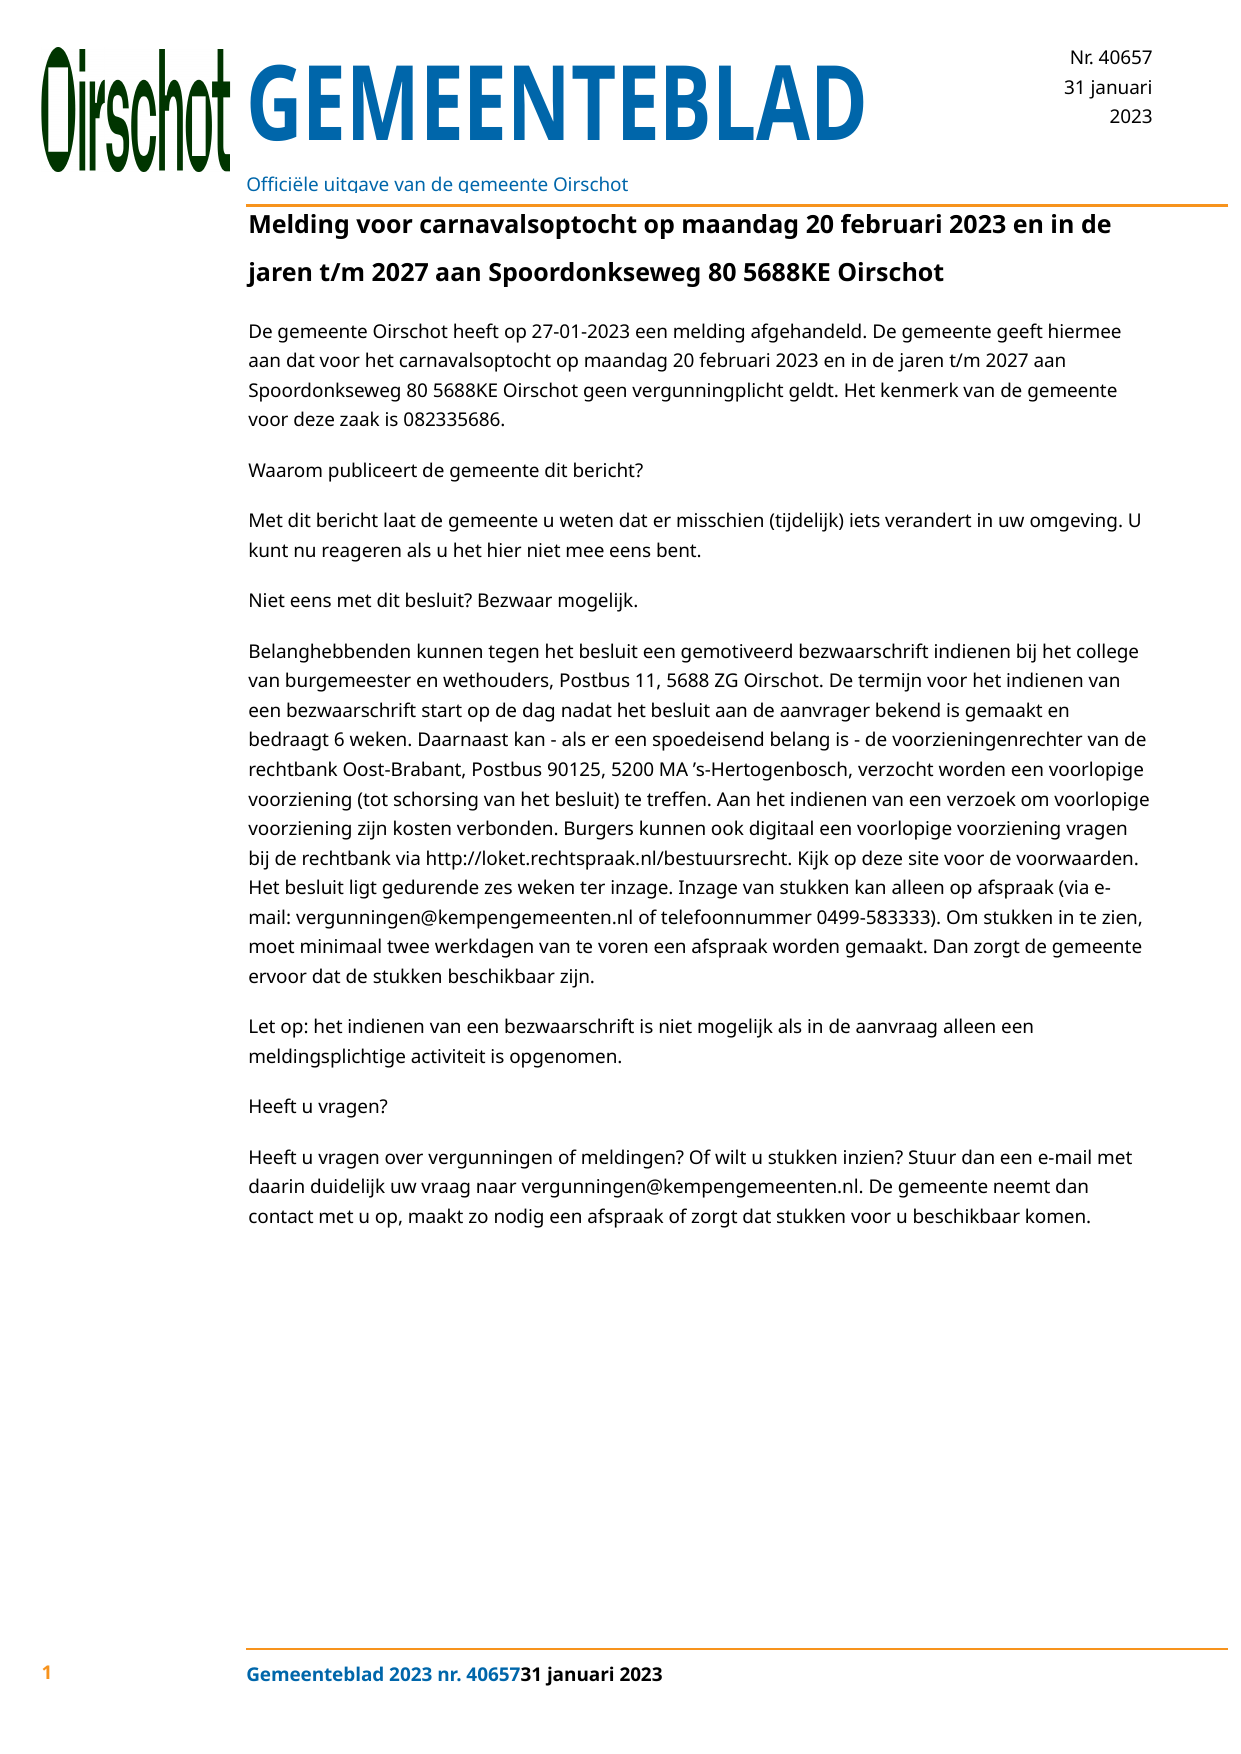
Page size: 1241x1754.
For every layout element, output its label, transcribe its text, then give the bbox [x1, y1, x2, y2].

text Let op: het indienen van een bezwaarschrift is niet mogelijk als in de aanvraag alleen een meldingsplichtige activiteit is opgenomen. [248, 1014, 1152, 1069]
picture [41, 47, 231, 172]
text Melding voor carnavalsoptocht op maandag 20 februari 2023 en in de jaren t/m 2027 aan Spoordonkseweg 80 5688KE Oirschot [248, 207, 1152, 288]
text Met dit bericht laat de gemeente u weten dat er misschien (tijdelijk) iets verandert in uw omgeving. U kunt nu reageren als u het hier niet mee eens bent. [248, 507, 1152, 563]
text De gemeente Oirschot heeft op 27-01-2023 een melding afgehandeld. De gemeente geeft hiermee aan dat voor het carnavalsoptocht op maandag 20 februari 2023 en in de jaren t/m 2027 aan Spoordonkseweg 80 5688KE Oirschot geen vergunningplicht geldt. Het kenmerk van de gemeente voor deze zaak is 082335686. [248, 318, 1152, 432]
text Niet eens met dit besluit? Bezwaar mogelijk. [248, 587, 1152, 613]
text Heeft u vragen? [248, 1094, 1152, 1119]
text Waarom publiceert de gemeente dit bericht? [248, 457, 1152, 483]
text Belanghebbenden kunnen tegen het besluit een gemotiveerd bezwaarschrift indienen bij het college van burgemeester en wethouders, Postbus 11, 5688 ZG Oirschot. De termijn voor het indienen van een bezwaarschrift start op de dag nadat het besluit aan de aanvrager bekend is gemaakt en bedraagt 6 weken. Daarnaast kan - als er een spoedeisend belang is - de voorzieningenrechter van de rechtbank Oost-Brabant, Postbus 90125, 5200 MA ’s-Hertogenbosch, verzocht worden een voorlopige voorziening (tot schorsing van het besluit) te treffen. Aan het indienen van een verzoek om voorlopige voorziening zijn kosten verbonden. Burgers kunnen ook digitaal een voorlopige voorziening vragen bij de rechtbank via http://loket.rechtspraak.nl/bestuursrecht. Kijk op deze site voor de voorwaarden. Het besluit ligt gedurende zes weken ter inzage. Inzage van stukken kan alleen op afspraak (via e-mail: vergunningen@kempengemeenten.nl of telefoonnummer 0499-583333). Om stukken in te zien, moet minimaal twee werkdagen van te voren een afspraak worden gemaakt. Dan zorgt de gemeente ervoor dat de stukken beschikbaar zijn. [248, 638, 1152, 989]
text Heeft u vragen over vergunningen of meldingen? Of wilt u stukken inzien? Stuur dan een e-mail met daarin duidelijk uw vraag naar vergunningen@kempengemeenten.nl. De gemeente neemt dan contact met u op, maakt zo nodig een afspraak of zorgt dat stukken voor u beschikbaar komen. [248, 1144, 1152, 1229]
